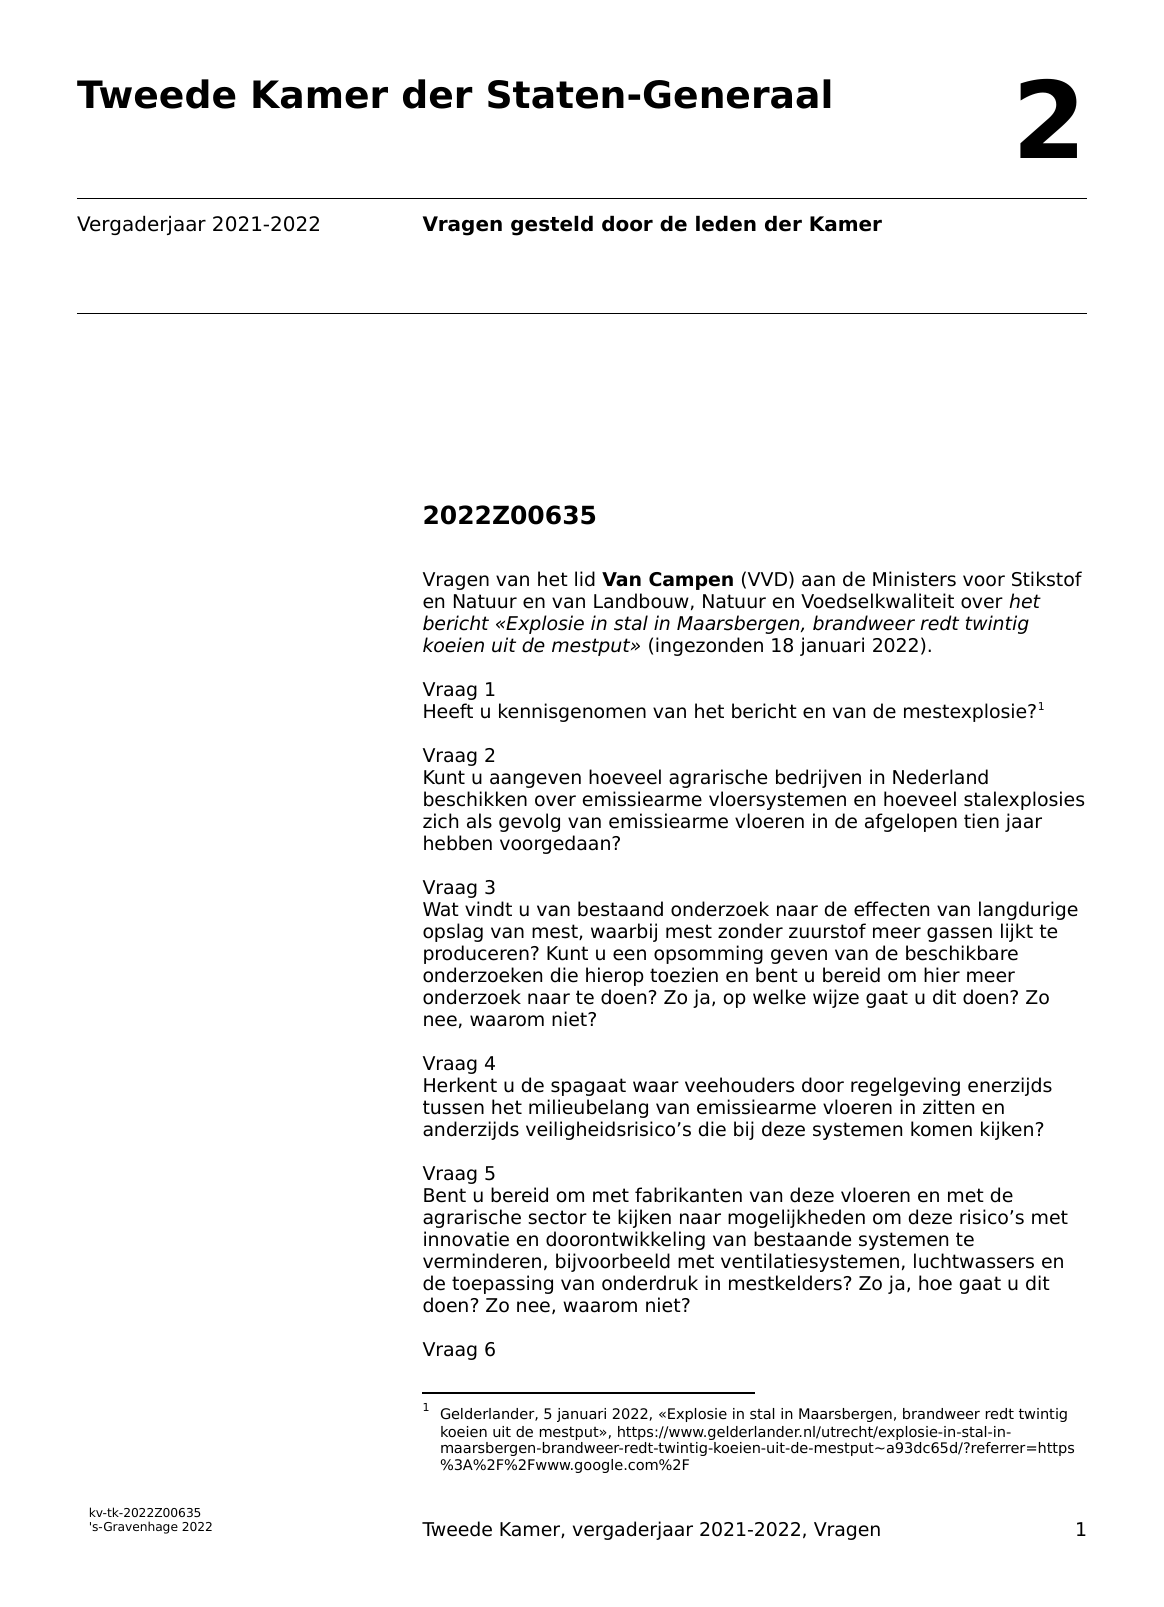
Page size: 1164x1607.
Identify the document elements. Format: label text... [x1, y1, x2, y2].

text Vraag 3 [422, 877, 1087, 899]
text Gelderlander, 5 januari 2022, «Explosie in stal in Maarsbergen, brandweer redt twintig koeien uit de mestput», https://www.gelderlander.nl/utrecht/explosie-in-stal-in-maarsbergen-brandweer-redt-twintig-koeien-uit-de-mestput~a93dc65d/?referrer=https%3A%2F%2Fwww.google.com%2F [422, 1402, 1087, 1474]
table_cell Vragen gesteld door de leden der Kamer [422, 199, 1087, 313]
text kv-tk-2022Z00635 [88, 1506, 323, 1520]
table_cell Vergaderjaar 2021-2022 [77, 199, 422, 313]
text Vragen van het lid Van Campen (VVD) aan de Ministers voor Stikstof en Natuur en van Landbouw, Natuur en Voedselkwaliteit over het bericht «Explosie in stal in Maarsbergen, brandweer redt twintig koeien uit de mestput» (ingezonden 18 januari 2022). [422, 569, 1087, 657]
table_header Tweede Kamer der Staten-Generaal [77, 59, 886, 198]
text Wat vindt u van bestaand onderzoek naar de effecten van langdurige opslag van mest, waarbij mest zonder zuurstof meer gassen lijkt te produceren? Kunt u een opsomming geven van de beschikbare onderzoeken die hierop toezien en bent u bereid om hier meer onderzoek naar te doen? Zo ja, op welke wijze gaat u dit doen? Zo nee, waarom niet? [422, 899, 1087, 1031]
text Vraag 4 [422, 1053, 1087, 1075]
text Heeft u kennisgenomen van het bericht en van de mestexplosie? [422, 701, 1087, 723]
text Vraag 6 [422, 1339, 1087, 1361]
text Vraag 1 [422, 679, 1087, 701]
text 2022Z00635 [422, 501, 1087, 531]
text 's-Gravenhage 2022 [88, 1520, 323, 1534]
text Vraag 2 [422, 745, 1087, 767]
text Herkent u de spagaat waar veehouders door regelgeving enerzijds tussen het milieubelang van emissiearme vloeren in zitten en anderzijds veiligheidsrisico’s die bij deze systemen komen kijken? [422, 1075, 1087, 1141]
text Kunt u aangeven hoeveel agrarische bedrijven in Nederland beschikken over emissiearme vloersystemen en hoeveel stalexplosies zich als gevolg van emissiearme vloeren in de afgelopen tien jaar hebben voorgedaan? [422, 767, 1087, 855]
text Bent u bereid om met fabrikanten van deze vloeren en met de agrarische sector te kijken naar mogelijkheden om deze risico’s met innovatie en doorontwikkeling van bestaande systemen te verminderen, bijvoorbeeld met ventilatiesystemen, luchtwassers en de toepassing van onderdruk in mestkelders? Zo ja, hoe gaat u dit doen? Zo nee, waarom niet? [422, 1185, 1087, 1317]
table_header 2 [886, 59, 1087, 198]
text Vraag 5 [422, 1163, 1087, 1185]
